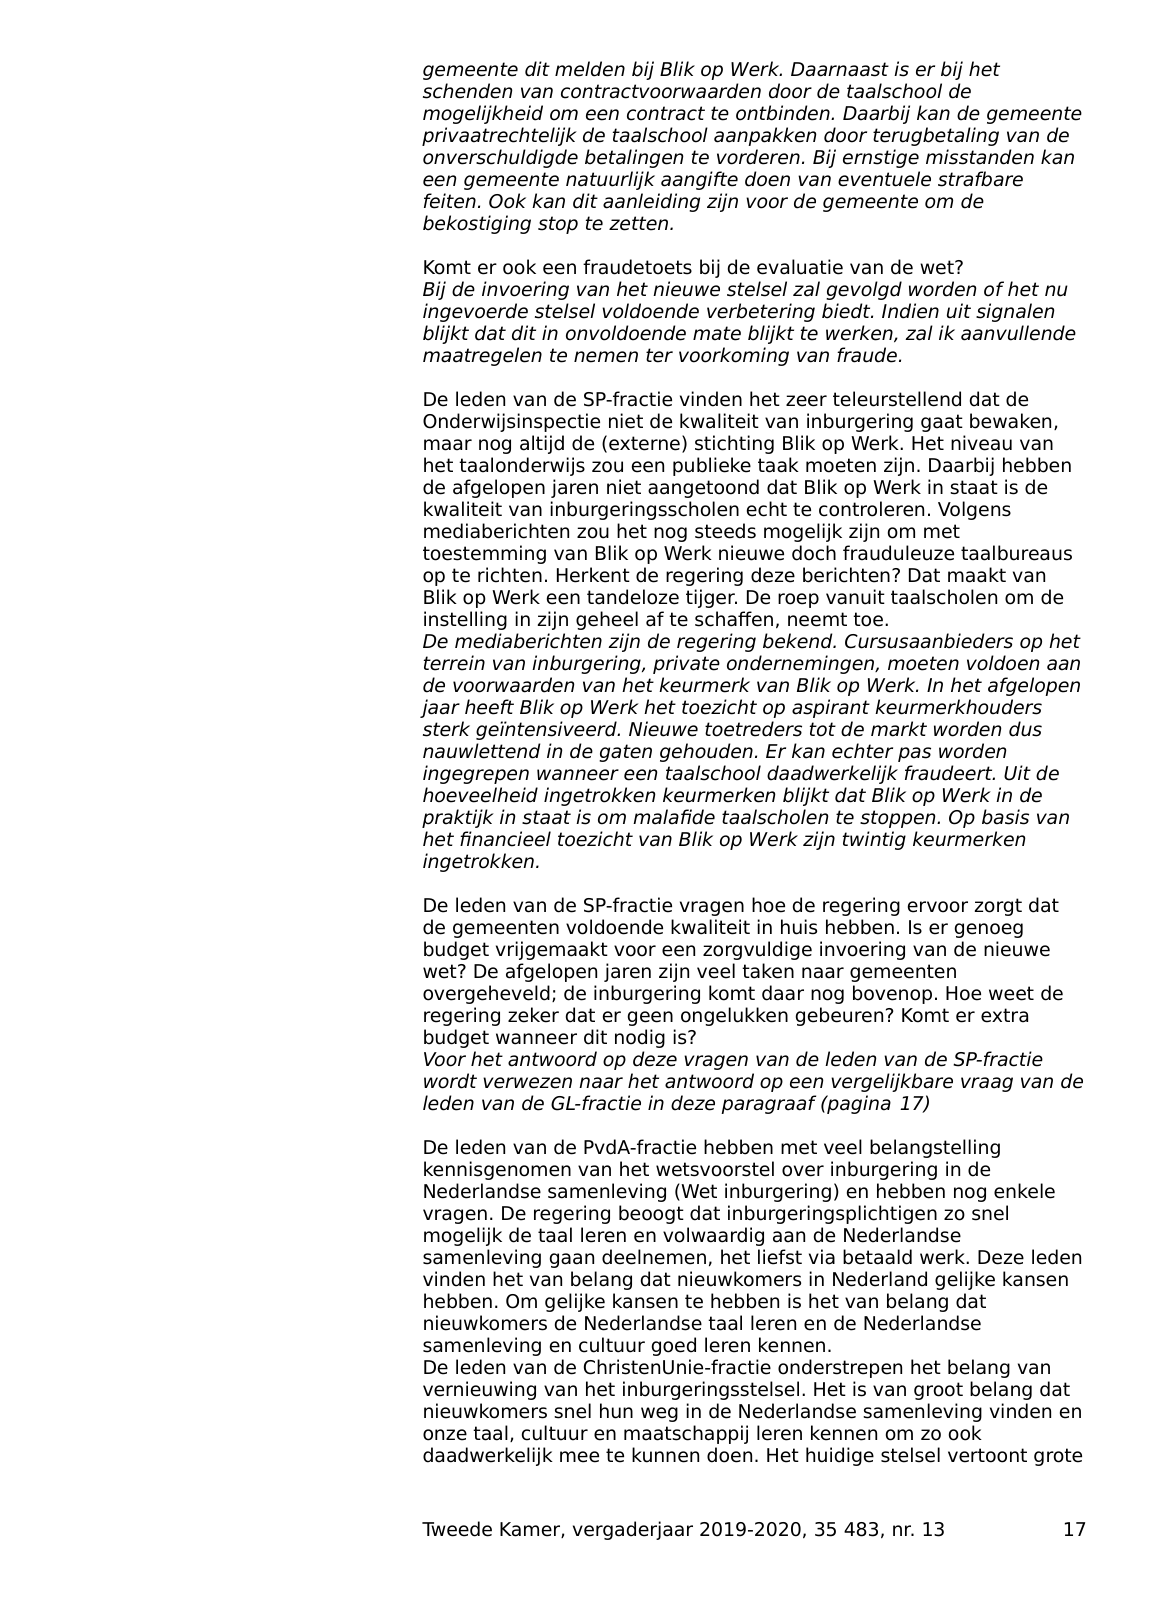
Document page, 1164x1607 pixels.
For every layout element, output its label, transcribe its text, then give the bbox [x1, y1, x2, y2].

text De mediaberichten zijn de regering bekend. Cursusaanbieders op het terrein van inburgering, private ondernemingen, moeten voldoen aan de voorwaarden van het keurmerk van Blik op Werk. In het afgelopen jaar heeft Blik op Werk het toezicht op aspirant keurmerkhouders sterk geïntensiveerd. Nieuwe toetreders tot de markt worden dus nauwlettend in de gaten gehouden. Er kan echter pas worden ingegrepen wanneer een taalschool daadwerkelijk fraudeert. Uit de hoeveelheid ingetrokken keurmerken blijkt dat Blik op Werk in de praktijk in staat is om malafide taalscholen te stoppen. Op basis van het financieel toezicht van Blik op Werk zijn twintig keurmerken ingetrokken. [422, 631, 1087, 873]
text De leden van de PvdA-fractie hebben met veel belangstelling kennisgenomen van het wetsvoorstel over inburgering in de Nederlandse samenleving (Wet inburgering) en hebben nog enkele vragen. De regering beoogt dat inburgeringsplichtigen zo snel mogelijk de taal leren en volwaardig aan de Nederlandse samenleving gaan deelnemen, het liefst via betaald werk. Deze leden vinden het van belang dat nieuwkomers in Nederland gelijke kansen hebben. Om gelijke kansen te hebben is het van belang dat nieuwkomers de Nederlandse taal leren en de Nederlandse samenleving en cultuur goed leren kennen. [422, 1137, 1087, 1357]
text Voor het antwoord op deze vragen van de leden van de SP-fractie wordt verwezen naar het antwoord op een vergelijkbare vraag van de leden van de GL-fractie in deze paragraaf (pagina 17) [422, 1049, 1087, 1115]
text gemeente dit melden bij Blik op Werk. Daarnaast is er bij het schenden van contractvoorwaarden door de taalschool de mogelijkheid om een contract te ontbinden. Daarbij kan de gemeente privaatrechtelijk de taalschool aanpakken door terugbetaling van de onverschuldigde betalingen te vorderen. Bij ernstige misstanden kan een gemeente natuurlijk aangifte doen van eventuele strafbare feiten. Ook kan dit aanleiding zijn voor de gemeente om de bekostiging stop te zetten. [422, 59, 1087, 235]
text De leden van de SP-fractie vragen hoe de regering ervoor zorgt dat de gemeenten voldoende kwaliteit in huis hebben. Is er genoeg budget vrijgemaakt voor een zorgvuldige invoering van de nieuwe wet? De afgelopen jaren zijn veel taken naar gemeenten overgeheveld; de inburgering komt daar nog bovenop. Hoe weet de regering zeker dat er geen ongelukken gebeuren? Komt er extra budget wanneer dit nodig is? [422, 895, 1087, 1049]
text De leden van de ChristenUnie-fractie onderstrepen het belang van vernieuwing van het inburgeringsstelsel. Het is van groot belang dat nieuwkomers snel hun weg in de Nederlandse samenleving vinden en onze taal, cultuur en maatschappij leren kennen om zo ook daadwerkelijk mee te kunnen doen. Het huidige stelsel vertoont grote [422, 1357, 1087, 1467]
text De leden van de SP-fractie vinden het zeer teleurstellend dat de Onderwijsinspectie niet de kwaliteit van inburgering gaat bewaken, maar nog altijd de (externe) stichting Blik op Werk. Het niveau van het taalonderwijs zou een publieke taak moeten zijn. Daarbij hebben de afgelopen jaren niet aangetoond dat Blik op Werk in staat is de kwaliteit van inburgeringsscholen echt te controleren. Volgens mediaberichten zou het nog steeds mogelijk zijn om met toestemming van Blik op Werk nieuwe doch frauduleuze taalbureaus op te richten. Herkent de regering deze berichten? Dat maakt van Blik op Werk een tandeloze tijger. De roep vanuit taalscholen om de instelling in zijn geheel af te schaffen, neemt toe. [422, 389, 1087, 631]
text Bij de invoering van het nieuwe stelsel zal gevolgd worden of het nu ingevoerde stelsel voldoende verbetering biedt. Indien uit signalen blijkt dat dit in onvoldoende mate blijkt te werken, zal ik aanvullende maatregelen te nemen ter voorkoming van fraude. [422, 279, 1087, 367]
text Komt er ook een fraudetoets bij de evaluatie van de wet? [422, 257, 1087, 279]
